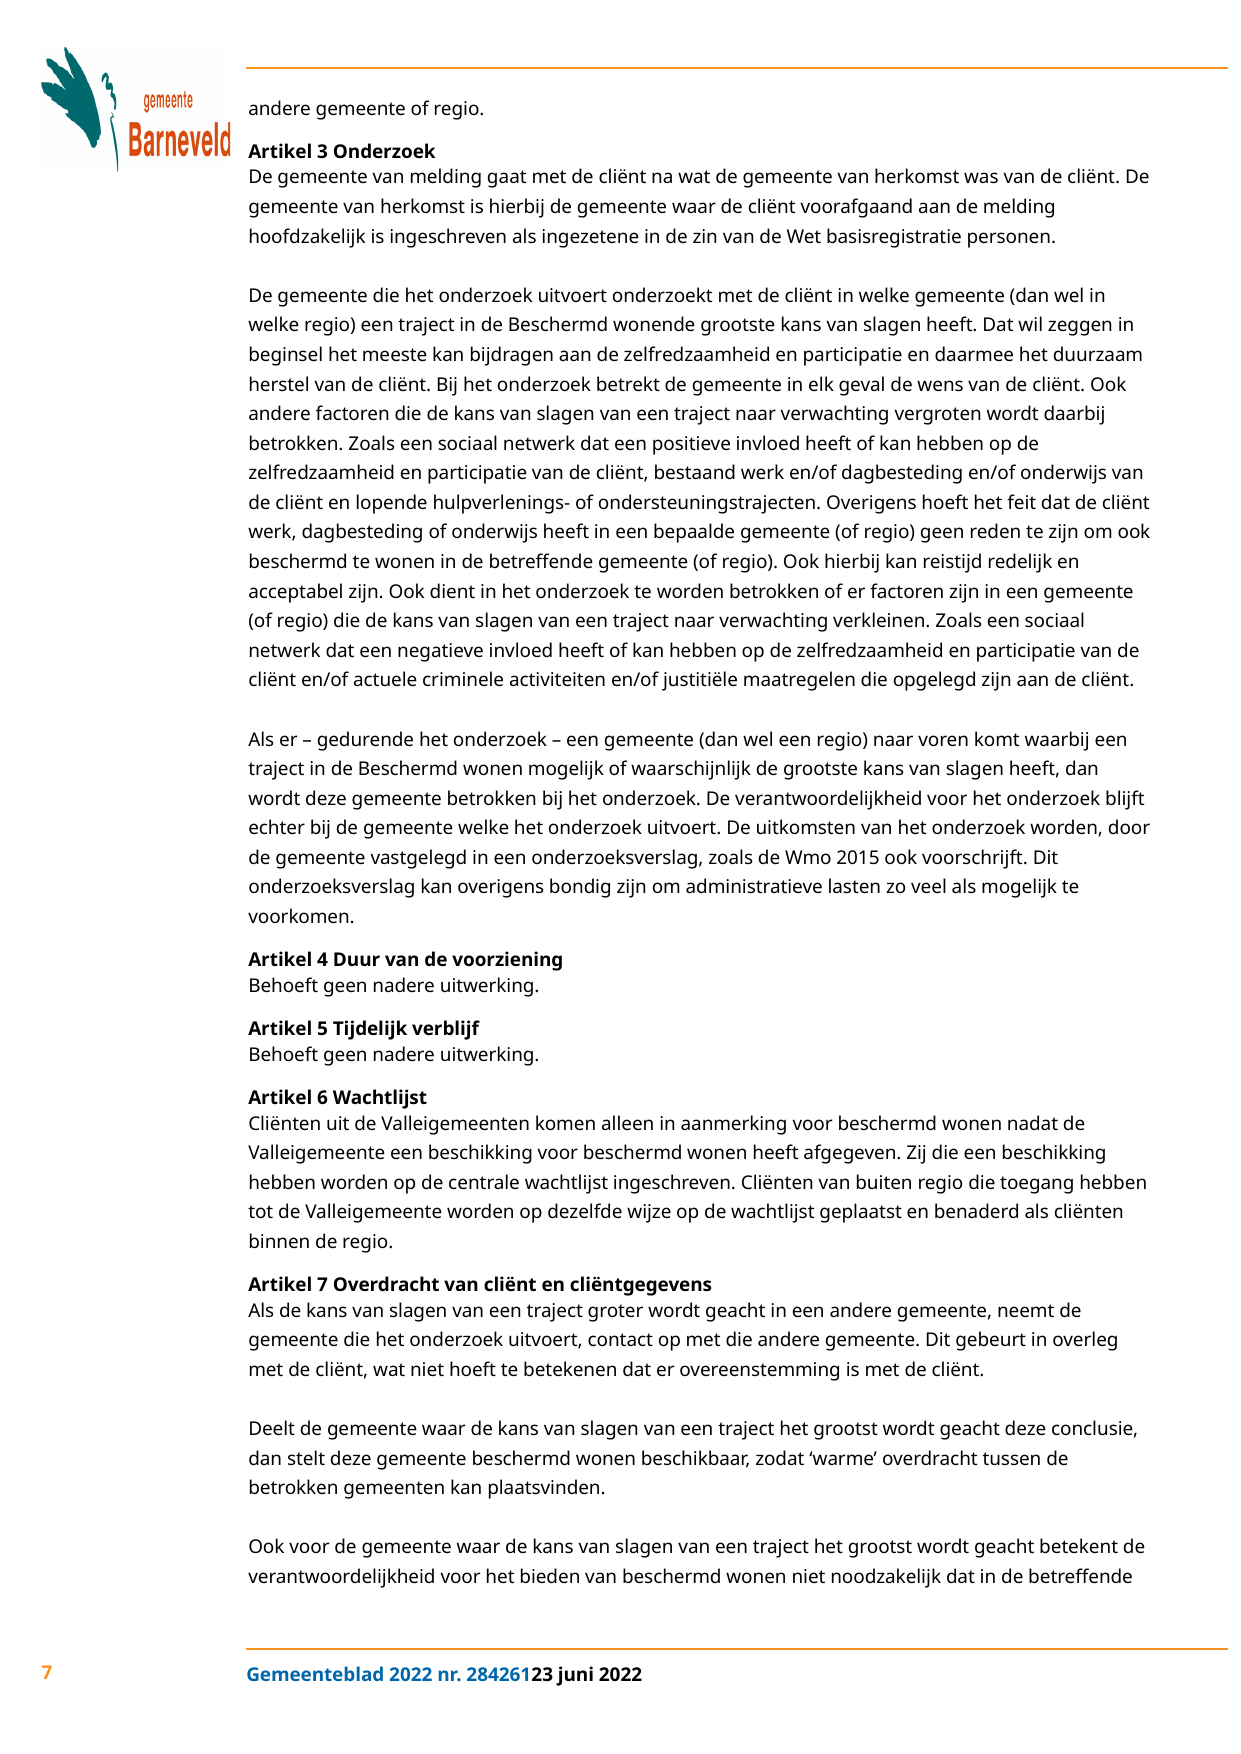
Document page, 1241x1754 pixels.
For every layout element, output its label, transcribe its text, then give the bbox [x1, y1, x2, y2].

text Artikel 3 Onderzoek [248, 138, 1152, 164]
text Behoeft geen nadere uitwerking. [248, 1041, 1152, 1067]
text Artikel 5 Tijdelijk verblijf [248, 1015, 1152, 1041]
text Als er – gedurende het onderzoek – een gemeente (dan wel een regio) naar voren komt waarbij een traject in de Beschermd wonen mogelijk of waarschijnlijk de grootste kans van slagen heeft, dan wordt deze gemeente betrokken bij het onderzoek. De verantwoordelijkheid voor het onderzoek blijft echter bij de gemeente welke het onderzoek uitvoert. De uitkomsten van het onderzoek worden, door de gemeente vastgelegd in een onderzoeksverslag, zoals de Wmo 2015 ook voorschrijft. Dit onderzoeksverslag kan overigens bondig zijn om administratieve lasten zo veel als mogelijk te voorkomen. [248, 726, 1152, 929]
text Als de kans van slagen van een traject groter wordt geacht in een andere gemeente, neemt de gemeente die het onderzoek uitvoert, contact op met die andere gemeente. Dit gebeurt in overleg met de cliënt, wat niet hoeft te betekenen dat er overeenstemming is met de cliënt. [248, 1297, 1152, 1382]
text andere gemeente of regio. [248, 95, 1152, 121]
text Behoeft geen nadere uitwerking. [248, 972, 1152, 998]
text Artikel 6 Wachtlijst [248, 1084, 1152, 1110]
text Artikel 4 Duur van de voorziening [248, 946, 1152, 972]
picture [41, 47, 231, 172]
text Deelt de gemeente waar de kans van slagen van een traject het grootst wordt geacht deze conclusie, dan stelt deze gemeente beschermd wonen beschikbaar, zodat ‘warme’ overdracht tussen de betrokken gemeenten kan plaatsvinden. [248, 1415, 1152, 1500]
text De gemeente die het onderzoek uitvoert onderzoekt met de cliënt in welke gemeente (dan wel in welke regio) een traject in de Beschermd wonende grootste kans van slagen heeft. Dat wil zeggen in beginsel het meeste kan bijdragen aan de zelfredzaamheid en participatie en daarmee het duurzaam herstel van de cliënt. Bij het onderzoek betrekt de gemeente in elk geval de wens van de cliënt. Ook andere factoren die de kans van slagen van een traject naar verwachting vergroten wordt daarbij betrokken. Zoals een sociaal netwerk dat een positieve invloed heeft of kan hebben op de zelfredzaamheid en participatie van de cliënt, bestaand werk en/of dagbesteding en/of onderwijs van de cliënt en lopende hulpverlenings- of ondersteuningstrajecten. Overigens hoeft het feit dat de cliënt werk, dagbesteding of onderwijs heeft in een bepaalde gemeente (of regio) geen reden te zijn om ook beschermd te wonen in de betreffende gemeente (of regio). Ook hierbij kan reistijd redelijk en acceptabel zijn. Ook dient in het onderzoek te worden betrokken of er factoren zijn in een gemeente (of regio) die de kans van slagen van een traject naar verwachting verkleinen. Zoals een sociaal netwerk dat een negatieve invloed heeft of kan hebben op de zelfredzaamheid en participatie van de cliënt en/of actuele criminele activiteiten en/of justitiële maatregelen die opgelegd zijn aan de cliënt. [248, 282, 1152, 692]
text Artikel 7 Overdracht van cliënt en cliëntgegevens [248, 1271, 1152, 1297]
text Ook voor de gemeente waar de kans van slagen van een traject het grootst wordt geacht betekent de verantwoordelijkheid voor het bieden van beschermd wonen niet noodzakelijk dat in de betreffende [248, 1534, 1152, 1589]
text De gemeente van melding gaat met de cliënt na wat de gemeente van herkomst was van de cliënt. De gemeente van herkomst is hierbij de gemeente waar de cliënt voorafgaand aan de melding hoofdzakelijk is ingeschreven als ingezetene in de zin van de Wet basisregistratie personen. [248, 164, 1152, 248]
text Cliënten uit de Valleigemeenten komen alleen in aanmerking voor beschermd wonen nadat de Valleigemeente een beschikking voor beschermd wonen heeft afgegeven. Zij die een beschikking hebben worden op de centrale wachtlijst ingeschreven. Cliënten van buiten regio die toegang hebben tot de Valleigemeente worden op dezelfde wijze op de wachtlijst geplaatst en benaderd als cliënten binnen de regio. [248, 1110, 1152, 1254]
